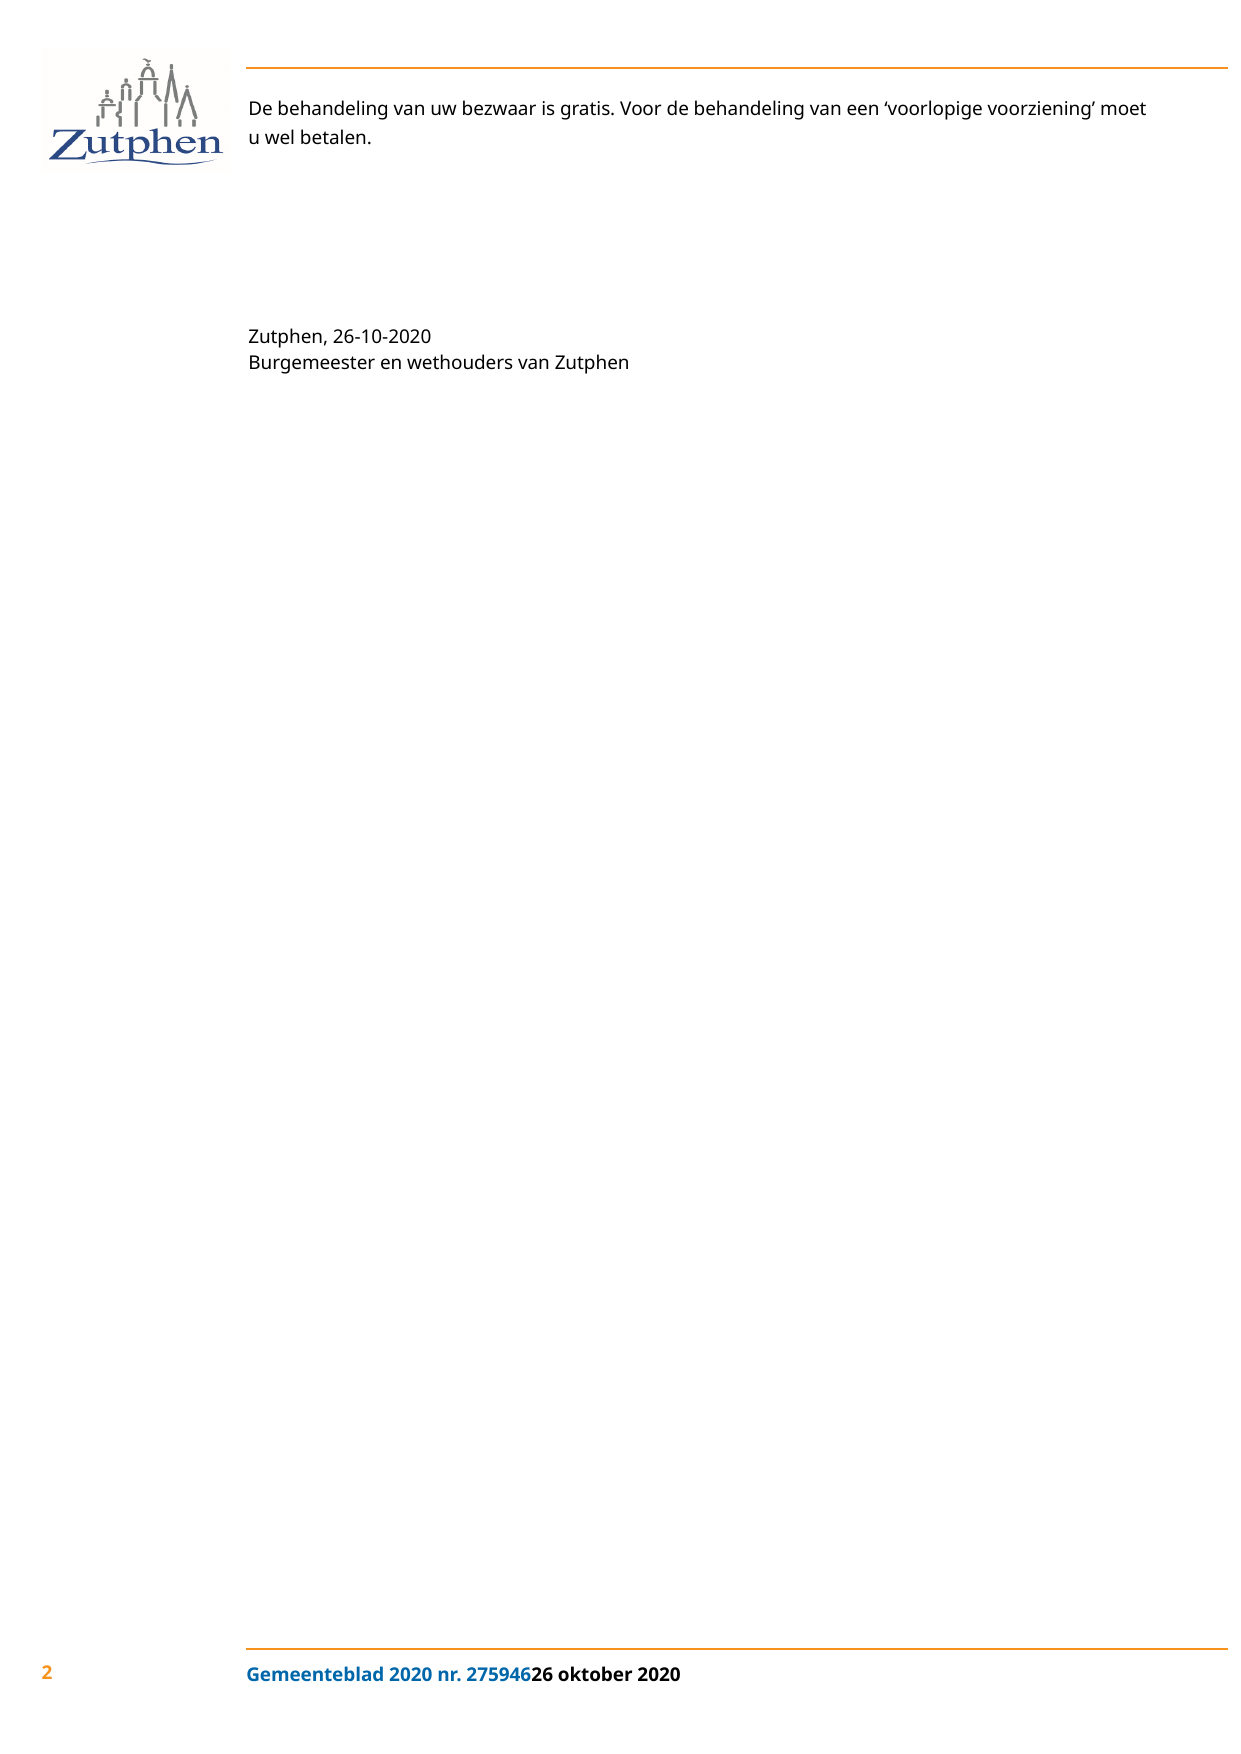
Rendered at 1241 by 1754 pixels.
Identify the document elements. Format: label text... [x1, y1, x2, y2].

text Burgemeester en wethouders van Zutphen [248, 349, 1152, 375]
text Zutphen, 26-10-2020 [248, 323, 1152, 349]
text De behandeling van uw bezwaar is gratis. Voor de behandeling van een ‘voorlopige voorziening’ moet u wel betalen. [248, 95, 1152, 150]
picture [41, 47, 231, 172]
